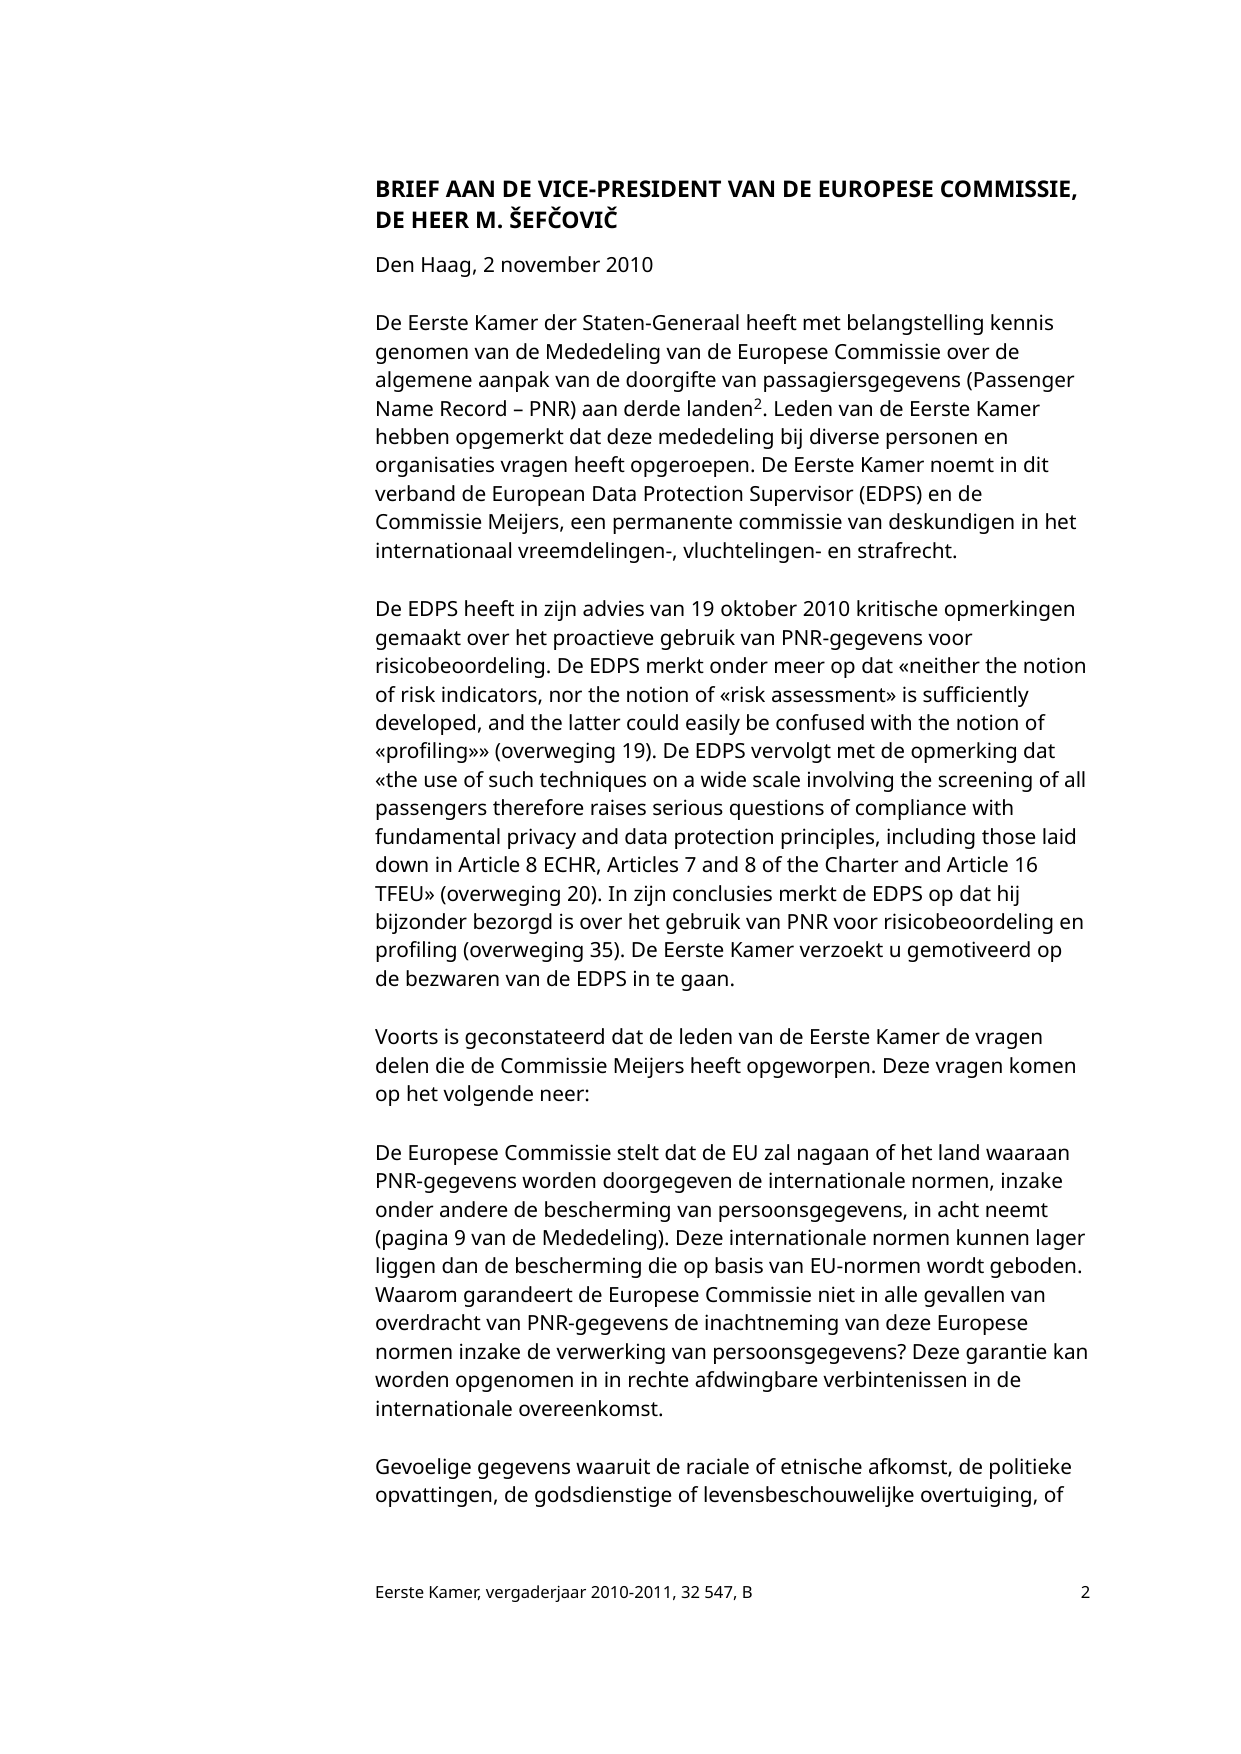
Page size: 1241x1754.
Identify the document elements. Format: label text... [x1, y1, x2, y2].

text Gevoelige gegevens waaruit de raciale of etnische afkomst, de politieke opvattingen, de godsdienstige of levensbeschouwelijke overtuiging, of [375, 1452, 1090, 1509]
text De Eerste Kamer der Staten-Generaal heeft met belangstelling kennis genomen van de Mededeling van de Europese Commissie over de algemene aanpak van de doorgifte van passagiersgegevens (Passenger Name Record – PNR) aan derde landen2. Leden van de Eerste Kamer hebben opgemerkt dat deze mededeling bij diverse personen en organisaties vragen heeft opgeroepen. De Eerste Kamer noemt in dit verband de European Data Protection Supervisor (EDPS) en de Commissie Meijers, een permanente commissie van deskundigen in het internationaal vreemdelingen-, vluchtelingen- en strafrecht. [375, 308, 1090, 564]
subtitle BRIEF AAN DE VICE-PRESIDENT VAN DE EUROPESE COMMISSIE, DE HEER M. ŠEFČOVIČ [375, 172, 1090, 235]
text Voorts is geconstateerd dat de leden van de Eerste Kamer de vragen delen die de Commissie Meijers heeft opgeworpen. Deze vragen komen op het volgende neer: [375, 1022, 1090, 1108]
text De EDPS heeft in zijn advies van 19 oktober 2010 kritische opmerkingen gemaakt over het proactieve gebruik van PNR-gegevens voor risicobeoordeling. De EDPS merkt onder meer op dat «neither the notion of risk indicators, nor the notion of «risk assessment» is sufficiently developed, and the latter could easily be confused with the notion of «profiling»» (overweging 19). De EDPS vervolgt met de opmerking dat «the use of such techniques on a wide scale involving the screening of all passengers therefore raises serious questions of compliance with fundamental privacy and data protection principles, including those laid down in Article 8 ECHR, Articles 7 and 8 of the Charter and Article 16 TFEU» (overweging 20). In zijn conclusies merkt de EDPS op dat hij bijzonder bezorgd is over het gebruik van PNR voor risicobeoordeling en profiling (overweging 35). De Eerste Kamer verzoekt u gemotiveerd op de bezwaren van de EDPS in te gaan. [375, 594, 1090, 992]
text De Europese Commissie stelt dat de EU zal nagaan of het land waaraan PNR-gegevens worden doorgegeven de internationale normen, inzake onder andere de bescherming van persoonsgegevens, in acht neemt (pagina 9 van de Mededeling). Deze internationale normen kunnen lager liggen dan de bescherming die op basis van EU-normen wordt geboden. Waarom garandeert de Europese Commissie niet in alle gevallen van overdracht van PNR-gegevens de inachtneming van deze Europese normen inzake de verwerking van persoonsgegevens? Deze garantie kan worden opgenomen in in rechte afdwingbare verbintenissen in de internationale overeenkomst. [375, 1138, 1090, 1422]
text Den Haag, 2 november 2010 [375, 250, 1090, 278]
